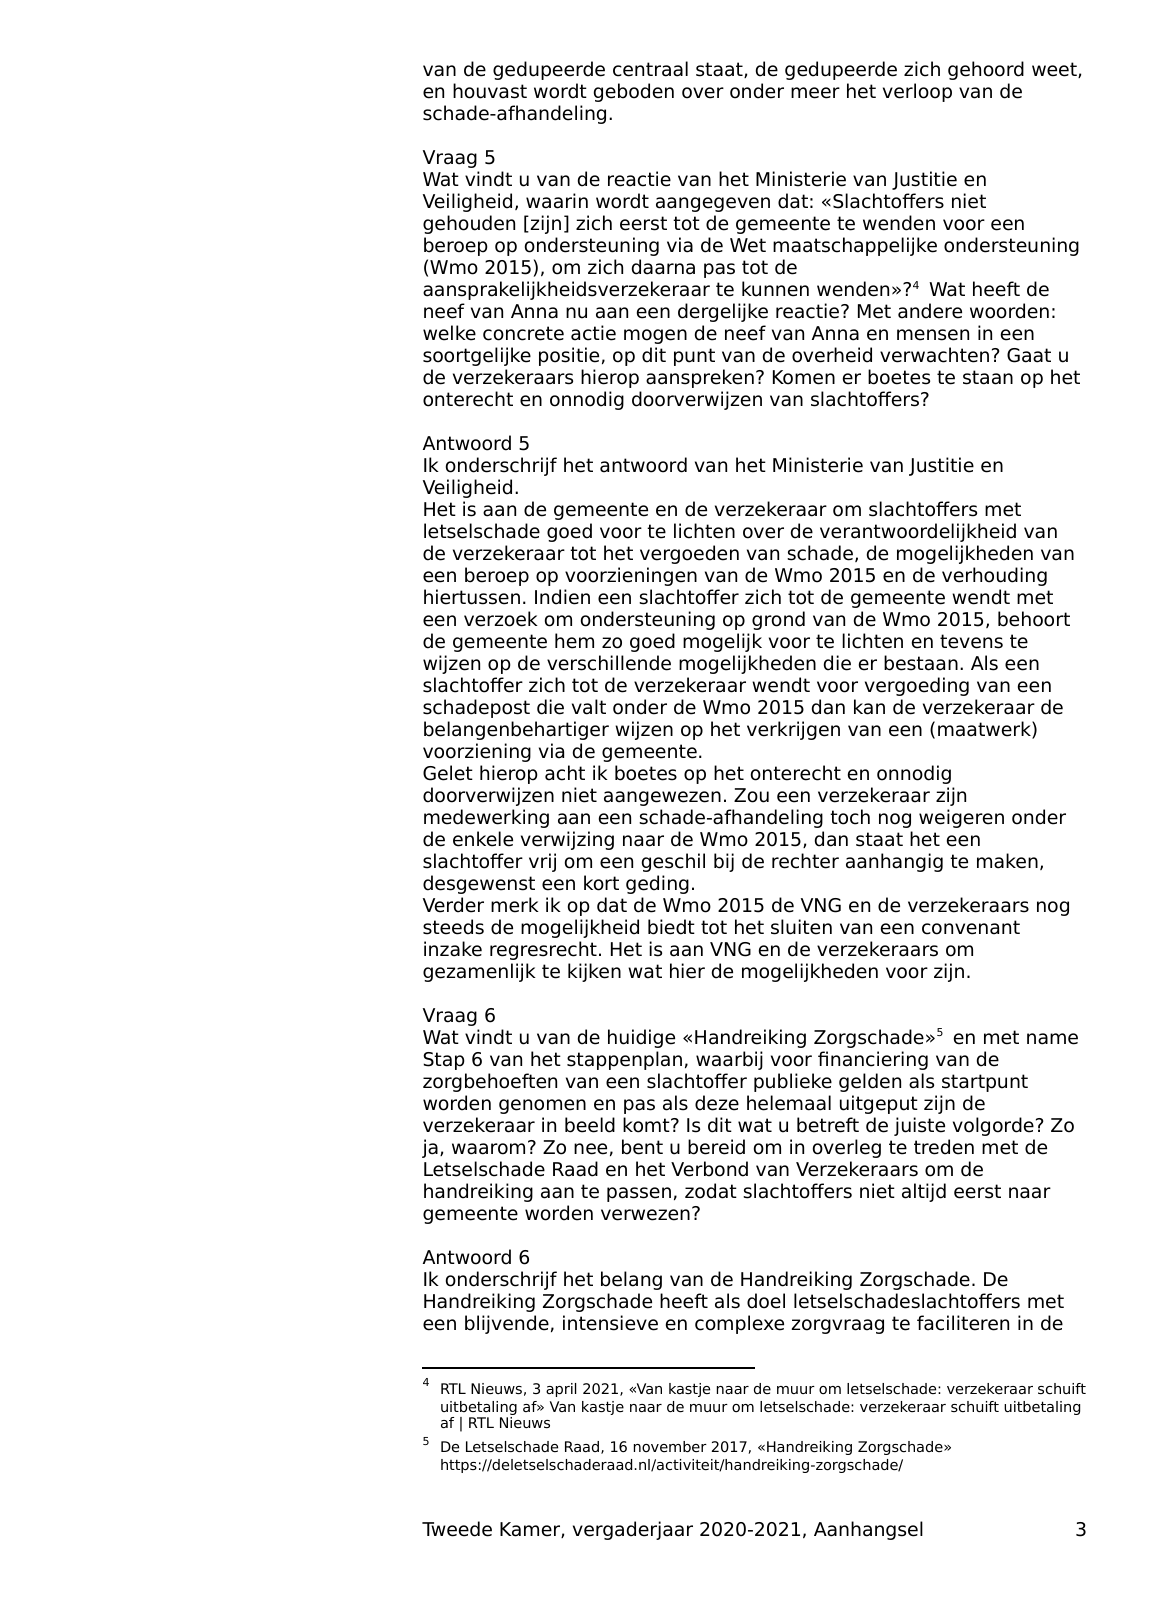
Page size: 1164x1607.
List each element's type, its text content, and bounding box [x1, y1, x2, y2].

text De Letselschade Raad, 16 november 2017, «Handreiking Zorgschade» https://deletselschaderaad.nl/activiteit/handreiking-zorgschade/ [422, 1435, 1087, 1474]
text Ik onderschrijf het belang van de Handreiking Zorgschade. De Handreiking Zorgschade heeft als doel letselschadeslachtoffers met een blijvende, intensieve en complexe zorgvraag te faciliteren in de [422, 1269, 1087, 1335]
text Wat vindt u van de reactie van het Ministerie van Justitie en Veiligheid, waarin wordt aangegeven dat: «Slachtoffers niet gehouden [zijn] zich eerst tot de gemeente te wenden voor een beroep op ondersteuning via de Wet maatschappelijke ondersteuning (Wmo 2015), om zich daarna pas tot de aansprakelijkheidsverzekeraar te kunnen wenden»? Wat heeft de neef van Anna nu aan een dergelijke reactie? Met andere woorden: welke concrete actie mogen de neef van Anna en mensen in een soortgelijke positie, op dit punt van de overheid verwachten? Gaat u de verzekeraars hierop aanspreken? Komen er boetes te staan op het onterecht en onnodig doorverwijzen van slachtoffers? [422, 169, 1087, 411]
text RTL Nieuws, 3 april 2021, «Van kastje naar de muur om letselschade: verzekeraar schuift uitbetaling af» Van kastje naar de muur om letselschade: verzekeraar schuift uitbetaling af | RTL Nieuws [422, 1377, 1087, 1432]
text Wat vindt u van de huidige «Handreiking Zorgschade» en met name Stap 6 van het stappenplan, waarbij voor financiering van de zorgbehoeften van een slachtoffer publieke gelden als startpunt worden genomen en pas als deze helemaal uitgeput zijn de verzekeraar in beeld komt? Is dit wat u betreft de juiste volgorde? Zo ja, waarom? Zo nee, bent u bereid om in overleg te treden met de Letselschade Raad en het Verbond van Verzekeraars om de handreiking aan te passen, zodat slachtoffers niet altijd eerst naar gemeente worden verwezen? [422, 1027, 1087, 1224]
text Ik onderschrijf het antwoord van het Ministerie van Justitie en Veiligheid. [422, 455, 1087, 499]
text Vraag 6 [422, 1005, 1087, 1027]
text Antwoord 5 [422, 433, 1087, 455]
text Het is aan de gemeente en de verzekeraar om slachtoffers met letselschade goed voor te lichten over de verantwoordelijkheid van de verzekeraar tot het vergoeden van schade, de mogelijkheden van een beroep op voorzieningen van de Wmo 2015 en de verhouding hiertussen. Indien een slachtoffer zich tot de gemeente wendt met een verzoek om ondersteuning op grond van de Wmo 2015, behoort de gemeente hem zo goed mogelijk voor te lichten en tevens te wijzen op de verschillende mogelijkheden die er bestaan. Als een slachtoffer zich tot de verzekeraar wendt voor vergoeding van een schadepost die valt onder de Wmo 2015 dan kan de verzekeraar de belangenbehartiger wijzen op het verkrijgen van een (maatwerk) voorziening via de gemeente. [422, 499, 1087, 763]
text van de gedupeerde centraal staat, de gedupeerde zich gehoord weet, en houvast wordt geboden over onder meer het verloop van de schade-afhandeling. [422, 59, 1087, 125]
text Antwoord 6 [422, 1247, 1087, 1269]
text Vraag 5 [422, 147, 1087, 169]
text Verder merk ik op dat de Wmo 2015 de VNG en de verzekeraars nog steeds de mogelijkheid biedt tot het sluiten van een convenant inzake regresrecht. Het is aan VNG en de verzekeraars om gezamenlijk te kijken wat hier de mogelijkheden voor zijn. [422, 895, 1087, 983]
text Gelet hierop acht ik boetes op het onterecht en onnodig doorverwijzen niet aangewezen. Zou een verzekeraar zijn medewerking aan een schade-afhandeling toch nog weigeren onder de enkele verwijzing naar de Wmo 2015, dan staat het een slachtoffer vrij om een geschil bij de rechter aanhangig te maken, desgewenst een kort geding. [422, 763, 1087, 895]
